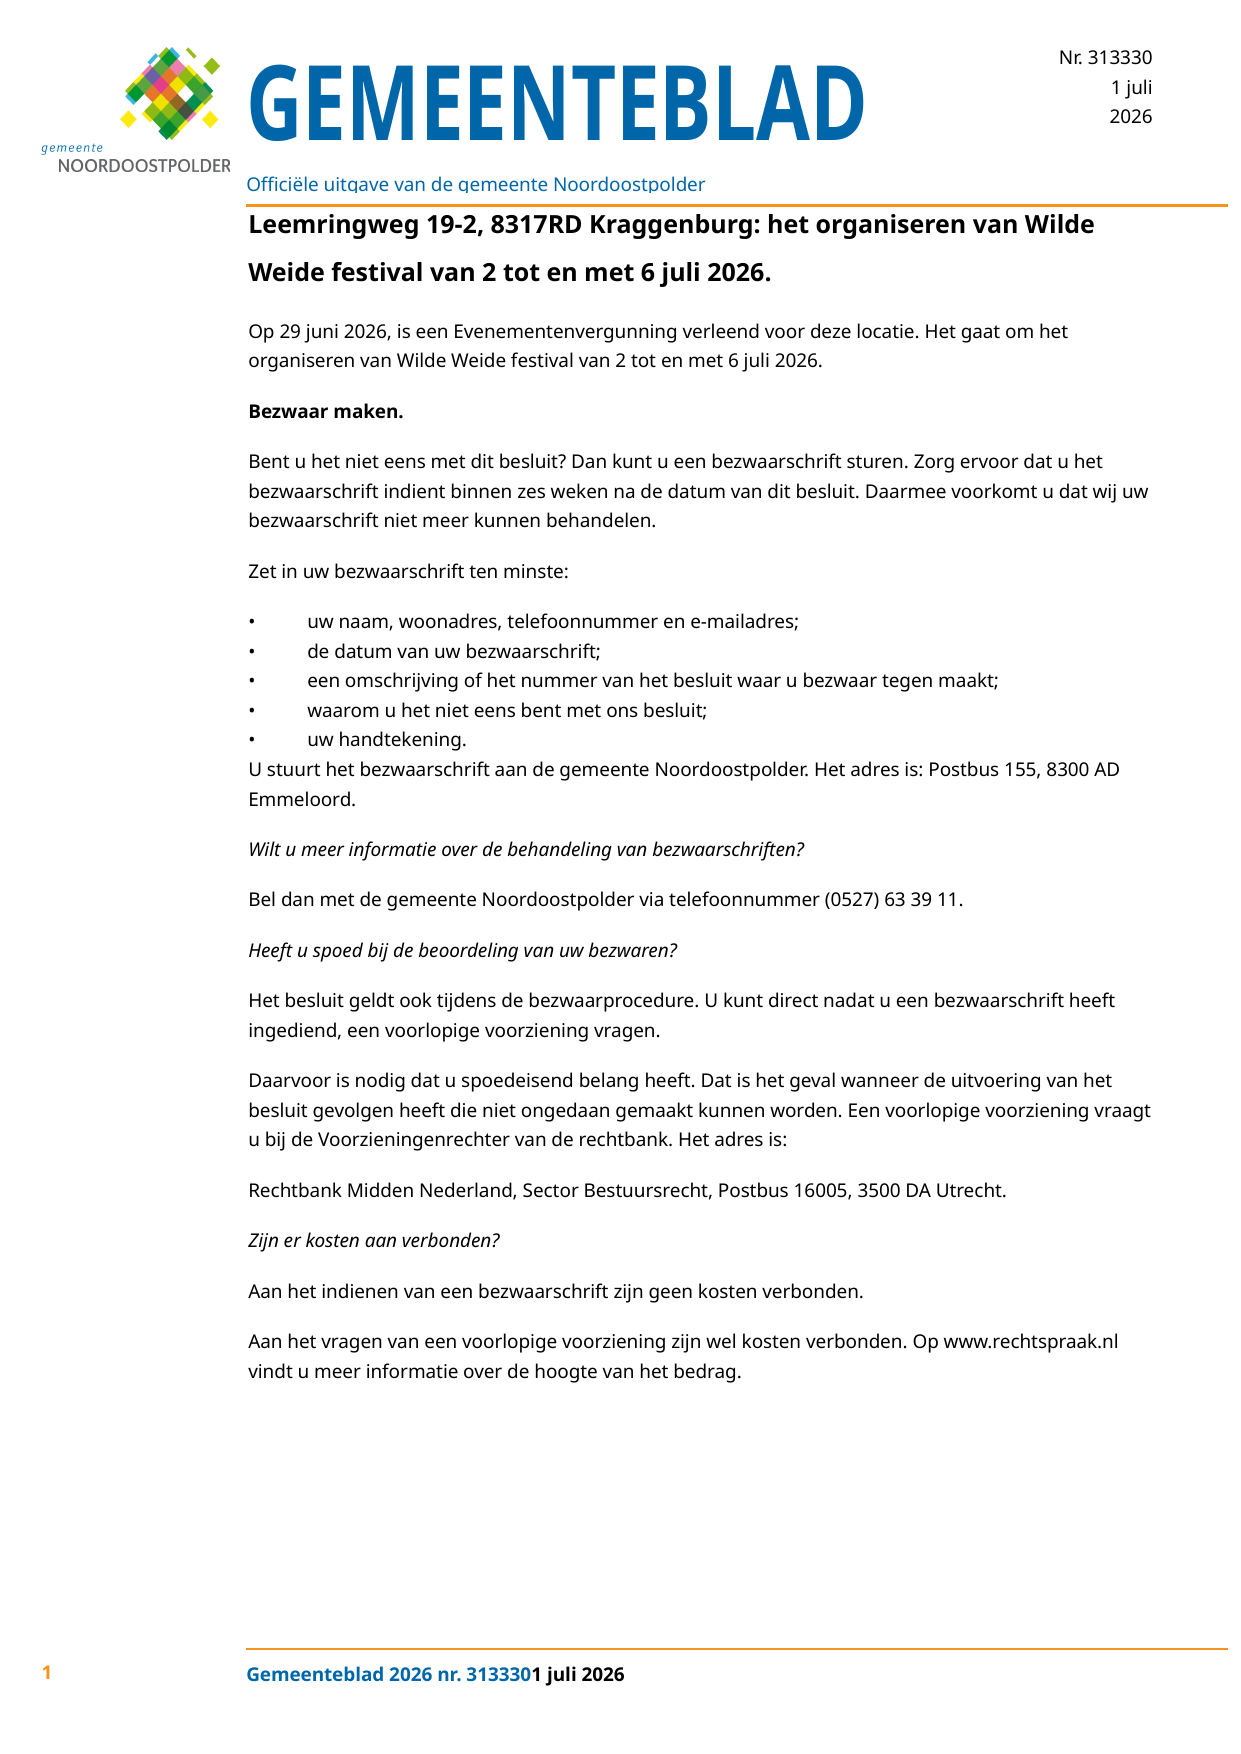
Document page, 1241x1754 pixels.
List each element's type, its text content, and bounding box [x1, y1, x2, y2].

text Bel dan met de gemeente Noordoostpolder via telefoonnummer (0527) 63 39 11. [248, 887, 1152, 912]
list de datum van uw bezwaarschrift; [248, 638, 1152, 664]
text Het besluit geldt ook tijdens de bezwaarprocedure. U kunt direct nadat u een bezwaarschrift heeft ingediend, een voorlopige voorziening vragen. [248, 987, 1152, 1043]
text Rechtbank Midden Nederland, Sector Bestuursrecht, Postbus 16005, 3500 DA Utrecht. [248, 1177, 1152, 1203]
text Heeft u spoed bij de beoordeling van uw bezwaren? [248, 937, 1152, 963]
text U stuurt het bezwaarschrift aan de gemeente Noordoostpolder. Het adres is: Postbus 155, 8300 AD Emmeloord. [248, 756, 1152, 812]
text Daarvoor is nodig dat u spoedeisend belang heeft. Dat is het geval wanneer de uitvoering van het besluit gevolgen heeft die niet ongedaan gemaakt kunnen worden. Een voorlopige voorziening vraagt u bij de Voorzieningenrechter van de rechtbank. Het adres is: [248, 1067, 1152, 1152]
text Wilt u meer informatie over de behandeling van bezwaarschriften? [248, 836, 1152, 862]
list uw naam, woonadres, telefoonnummer en e-mailadres; [248, 608, 1152, 634]
text Aan het vragen van een voorlopige voorziening zijn wel kosten verbonden. Op www.rechtspraak.nl vindt u meer informatie over de hoogte van het bedrag. [248, 1328, 1152, 1384]
list een omschrijving of het nummer van het besluit waar u bezwaar tegen maakt; [248, 667, 1152, 693]
text Op 29 juni 2026, is een Evenementenvergunning verleend voor deze locatie. Het gaat om het organiseren van Wilde Weide festival van 2 tot en met 6 juli 2026. [248, 318, 1152, 373]
picture [41, 47, 231, 172]
text Bezwaar maken. [248, 398, 1152, 424]
list uw handtekening. [248, 727, 1152, 752]
list waarom u het niet eens bent met ons besluit; [248, 697, 1152, 723]
text Aan het indienen van een bezwaarschrift zijn geen kosten verbonden. [248, 1278, 1152, 1304]
text Zet in uw bezwaarschrift ten minste: [248, 558, 1152, 584]
text Leemringweg 19-2, 8317RD Kraggenburg: het organiseren van Wilde Weide festival van 2 tot en met 6 juli 2026. [248, 207, 1152, 288]
text Bent u het niet eens met dit besluit? Dan kunt u een bezwaarschrift sturen. Zorg ervoor dat u het bezwaarschrift indient binnen zes weken na de datum van dit besluit. Daarmee voorkomt u dat wij uw bezwaarschrift niet meer kunnen behandelen. [248, 448, 1152, 533]
text Zijn er kosten aan verbonden? [248, 1227, 1152, 1253]
